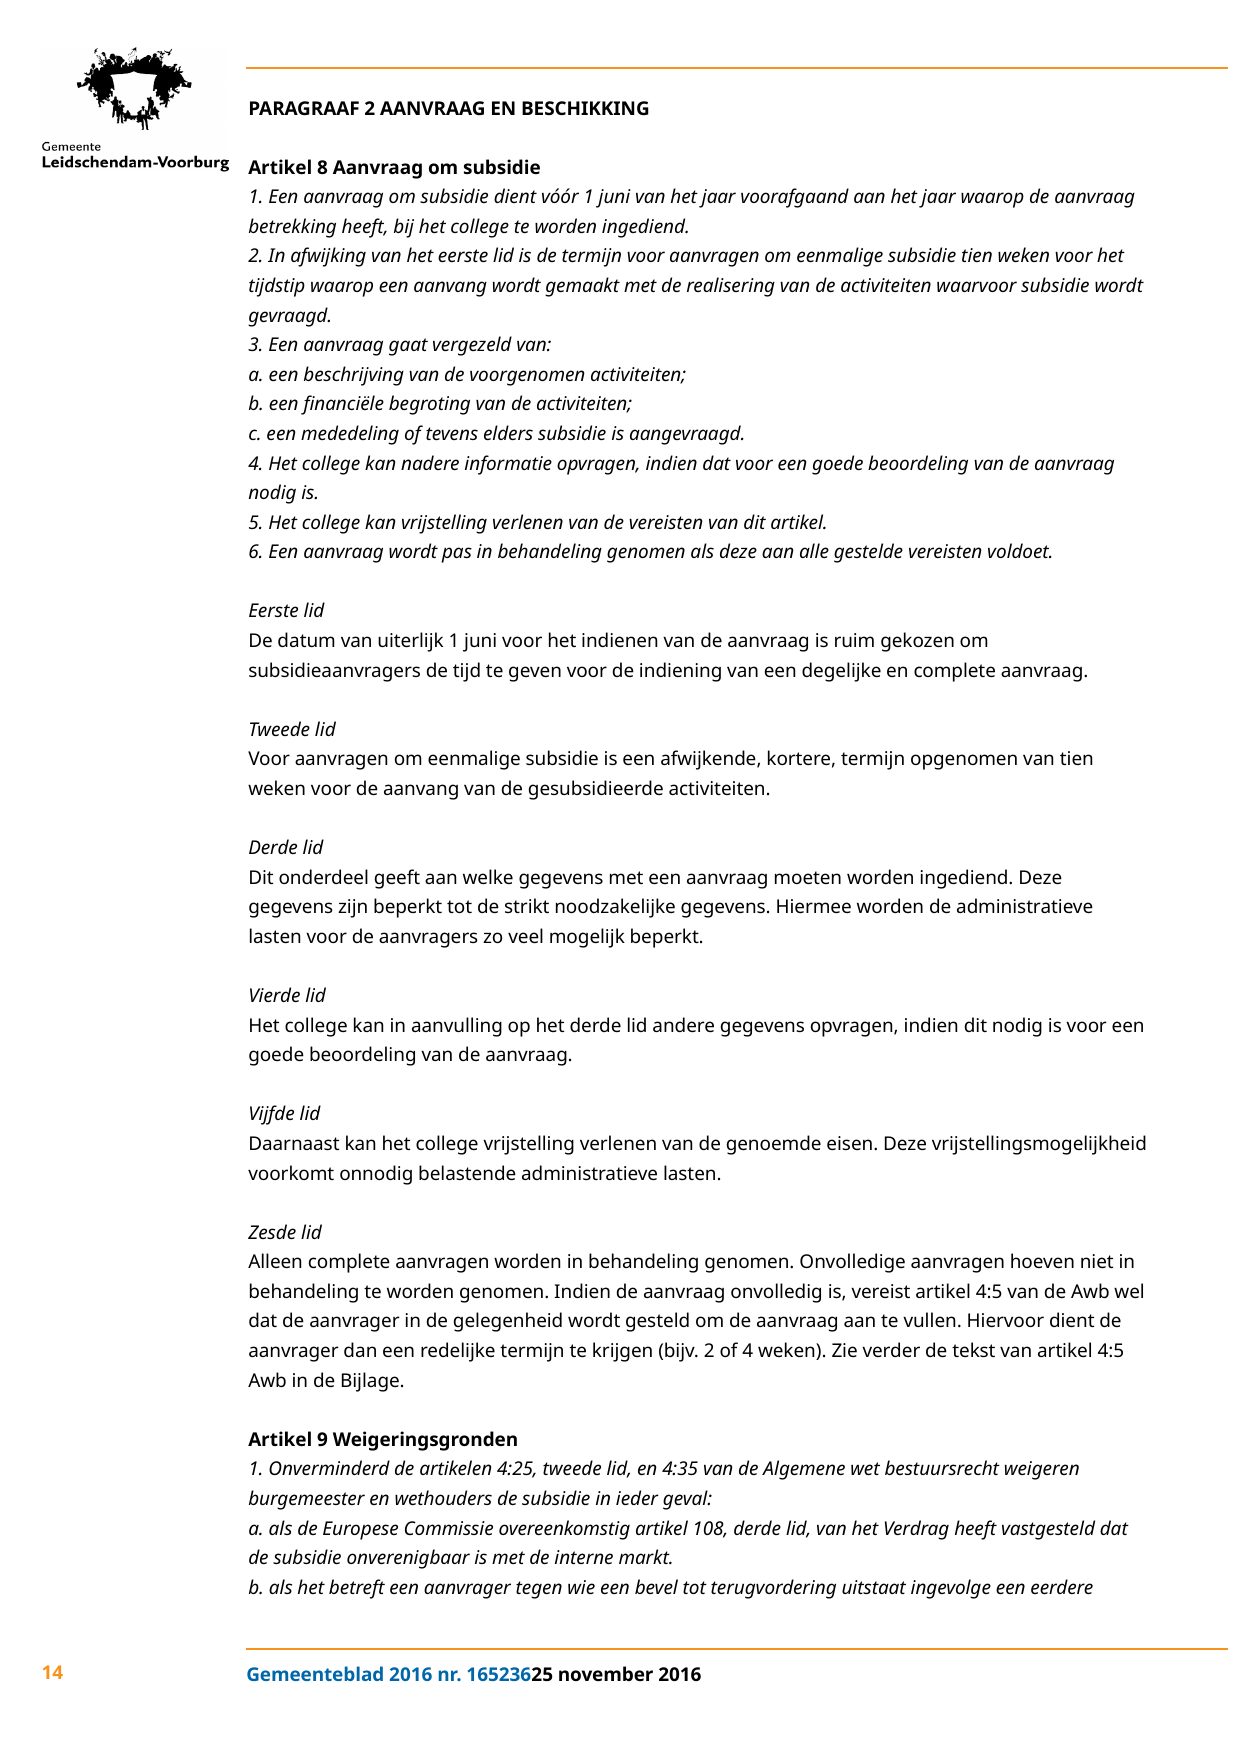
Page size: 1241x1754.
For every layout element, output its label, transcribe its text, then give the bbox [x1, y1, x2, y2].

text b. als het betreft een aanvrager tegen wie een bevel tot terugvordering uitstaat ingevolge een eerdere [248, 1574, 1152, 1600]
text 1. Een aanvraag om subsidie dient vóór 1 juni van het jaar voorafgaand aan het jaar waarop de aanvraag betrekking heeft, bij het college te worden ingediend. [248, 183, 1152, 239]
text a. als de Europese Commissie overeenkomstig artikel 108, derde lid, van het Verdrag heeft vastgesteld dat de subsidie onverenigbaar is met de interne markt. [248, 1515, 1152, 1570]
text Artikel 9 Weigeringsgronden [248, 1426, 1152, 1452]
text c. een mededeling of tevens elders subsidie is aangevraagd. [248, 420, 1152, 446]
text Vierde lid [248, 982, 1152, 1008]
text 2. In afwijking van het eerste lid is de termijn voor aanvragen om eenmalige subsidie tien weken voor het tijdstip waarop een aanvang wordt gemaakt met de realisering van de activiteiten waarvoor subsidie wordt gevraagd. [248, 243, 1152, 328]
text De datum van uiterlijk 1 juni voor het indienen van de aanvraag is ruim gekozen om subsidieaanvragers de tijd te geven voor de indiening van een degelijke en complete aanvraag. [248, 627, 1152, 683]
text a. een beschrijving van de voorgenomen activiteiten; [248, 361, 1152, 387]
text Het college kan in aanvulling op het derde lid andere gegevens opvragen, indien dit nodig is voor een goede beoordeling van de aanvraag. [248, 1012, 1152, 1067]
text Dit onderdeel geeft aan welke gegevens met een aanvraag moeten worden ingediend. Deze gegevens zijn beperkt tot de strikt noodzakelijke gegevens. Hiermee worden de administratieve lasten voor de aanvragers zo veel mogelijk beperkt. [248, 864, 1152, 949]
text Daarnaast kan het college vrijstelling verlenen van de genoemde eisen. Deze vrijstellingsmogelijkheid voorkomt onnodig belastende administratieve lasten. [248, 1130, 1152, 1186]
text Vijfde lid [248, 1101, 1152, 1126]
text Derde lid [248, 834, 1152, 860]
text Tweede lid [248, 716, 1152, 742]
text Artikel 8 Aanvraag om subsidie [248, 154, 1152, 180]
picture [41, 47, 231, 172]
text 3. Een aanvraag gaat vergezeld van: [248, 331, 1152, 357]
text b. een financiële begroting van de activiteiten; [248, 391, 1152, 416]
text 5. Het college kan vrijstelling verlenen van de vereisten van dit artikel. [248, 509, 1152, 535]
text 1. Onverminderd de artikelen 4:25, tweede lid, en 4:35 van de Algemene wet bestuursrecht weigeren burgemeester en wethouders de subsidie in ieder geval: [248, 1456, 1152, 1511]
text 6. Een aanvraag wordt pas in behandeling genomen als deze aan alle gestelde vereisten voldoet. [248, 538, 1152, 564]
text PARAGRAAF 2 AANVRAAG EN BESCHIKKING [248, 95, 1152, 121]
text 4. Het college kan nadere informatie opvragen, indien dat voor een goede beoordeling van de aanvraag nodig is. [248, 450, 1152, 505]
text Zesde lid [248, 1219, 1152, 1245]
text Alleen complete aanvragen worden in behandeling genomen. Onvolledige aanvragen hoeven niet in behandeling te worden genomen. Indien de aanvraag onvolledig is, vereist artikel 4:5 van de Awb wel dat de aanvrager in de gelegenheid wordt gesteld om de aanvraag aan te vullen. Hiervoor dient de aanvrager dan een redelijke termijn te krijgen (bijv. 2 of 4 weken). Zie verder de tekst van artikel 4:5 Awb in de Bijlage. [248, 1248, 1152, 1393]
text Eerste lid [248, 598, 1152, 623]
text Voor aanvragen om eenmalige subsidie is een afwijkende, kortere, termijn opgenomen van tien weken voor de aanvang van de gesubsidieerde activiteiten. [248, 746, 1152, 801]
